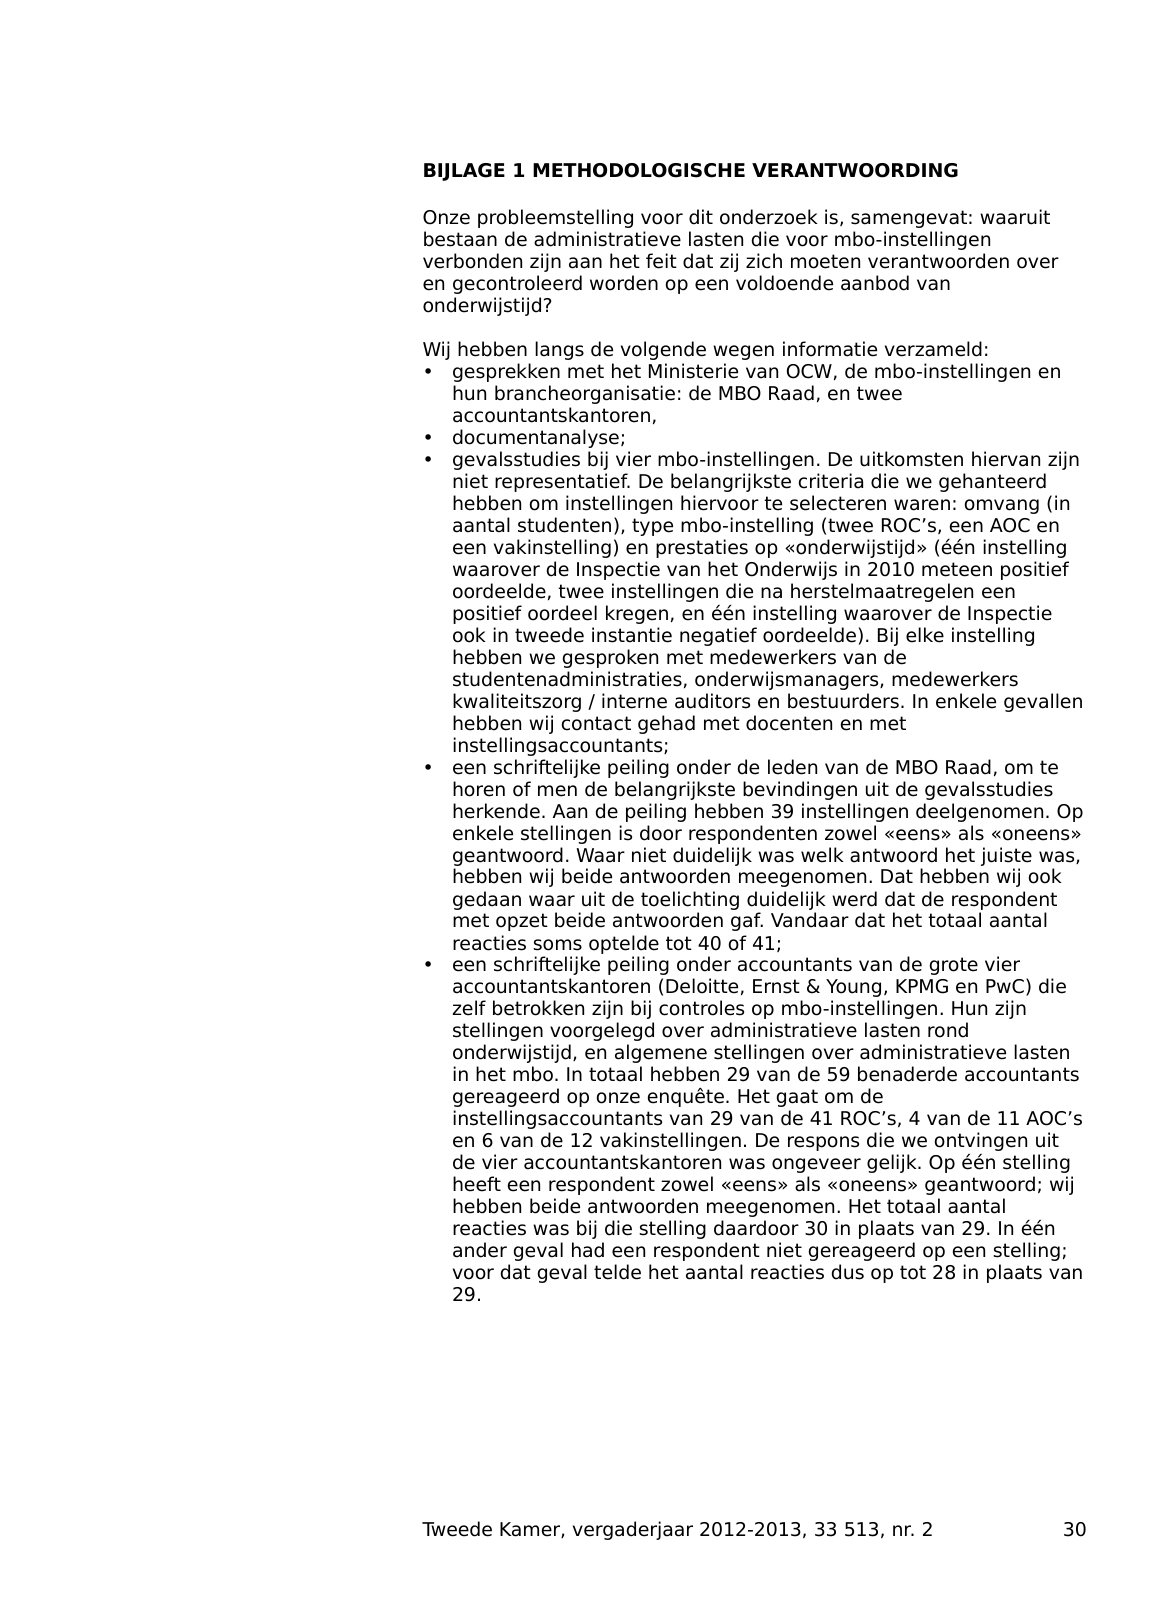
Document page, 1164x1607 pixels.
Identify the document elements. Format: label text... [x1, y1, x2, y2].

text Onze probleemstelling voor dit onderzoek is, samengevat: waaruit bestaan de administratieve lasten die voor mbo-instellingen verbonden zijn aan het feit dat zij zich moeten verantwoorden over en gecontroleerd worden op een voldoende aanbod van onderwijstijd? [422, 207, 1087, 317]
text • een schriftelijke peiling onder de leden van de MBO Raad, om te horen of men de belangrijkste bevindingen uit de gevalsstudies herkende. Aan de peiling hebben 39 instellingen deelgenomen. Op enkele stellingen is door respondenten zowel «eens» als «oneens» geantwoord. Waar niet duidelijk was welk antwoord het juiste was, hebben wij beide antwoorden meegenomen. Dat hebben wij ook gedaan waar uit de toelichting duidelijk werd dat de respondent met opzet beide antwoorden gaf. Vandaar dat het totaal aantal reacties soms optelde tot 40 of 41; [422, 757, 1087, 954]
subtitle BIJLAGE 1 METHODOLOGISCHE VERANTWOORDING [422, 160, 1087, 182]
text • gevalsstudies bij vier mbo-instellingen. De uitkomsten hiervan zijn niet representatief. De belangrijkste criteria die we gehanteerd hebben om instellingen hiervoor te selecteren waren: omvang (in aantal studenten), type mbo-instelling (twee ROC’s, een AOC en een vakinstelling) en prestaties op «onderwijstijd» (één instelling waarover de Inspectie van het Onderwijs in 2010 meteen positief oordeelde, twee instellingen die na herstelmaatregelen een positief oordeel kregen, en één instelling waarover de Inspectie ook in tweede instantie negatief oordeelde). Bij elke instelling hebben we gesproken met medewerkers van de studentenadministraties, onderwijsmanagers, medewerkers kwaliteitszorg / interne auditors en bestuurders. In enkele gevallen hebben wij contact gehad met docenten en met instellingsaccountants; [422, 449, 1087, 757]
text • documentanalyse; [422, 427, 1087, 449]
text • gesprekken met het Ministerie van OCW, de mbo-instellingen en hun brancheorganisatie: de MBO Raad, en twee accountantskantoren, [422, 361, 1087, 427]
text • een schriftelijke peiling onder accountants van de grote vier accountantskantoren (Deloitte, Ernst & Young, KPMG en PwC) die zelf betrokken zijn bij controles op mbo-instellingen. Hun zijn stellingen voorgelegd over administratieve lasten rond onderwijstijd, en algemene stellingen over administratieve lasten in het mbo. In totaal hebben 29 van de 59 benaderde accountants gereageerd op onze enquête. Het gaat om de instellingsaccountants van 29 van de 41 ROC’s, 4 van de 11 AOC’s en 6 van de 12 vakinstellingen. De respons die we ontvingen uit de vier accountantskantoren was ongeveer gelijk. Op één stelling heeft een respondent zowel «eens» als «oneens» geantwoord; wij hebben beide antwoorden meegenomen. Het totaal aantal reacties was bij die stelling daardoor 30 in plaats van 29. In één ander geval had een respondent niet gereageerd op een stelling; voor dat geval telde het aantal reacties dus op tot 28 in plaats van 29. [422, 954, 1087, 1306]
text Wij hebben langs de volgende wegen informatie verzameld: [422, 339, 1087, 361]
